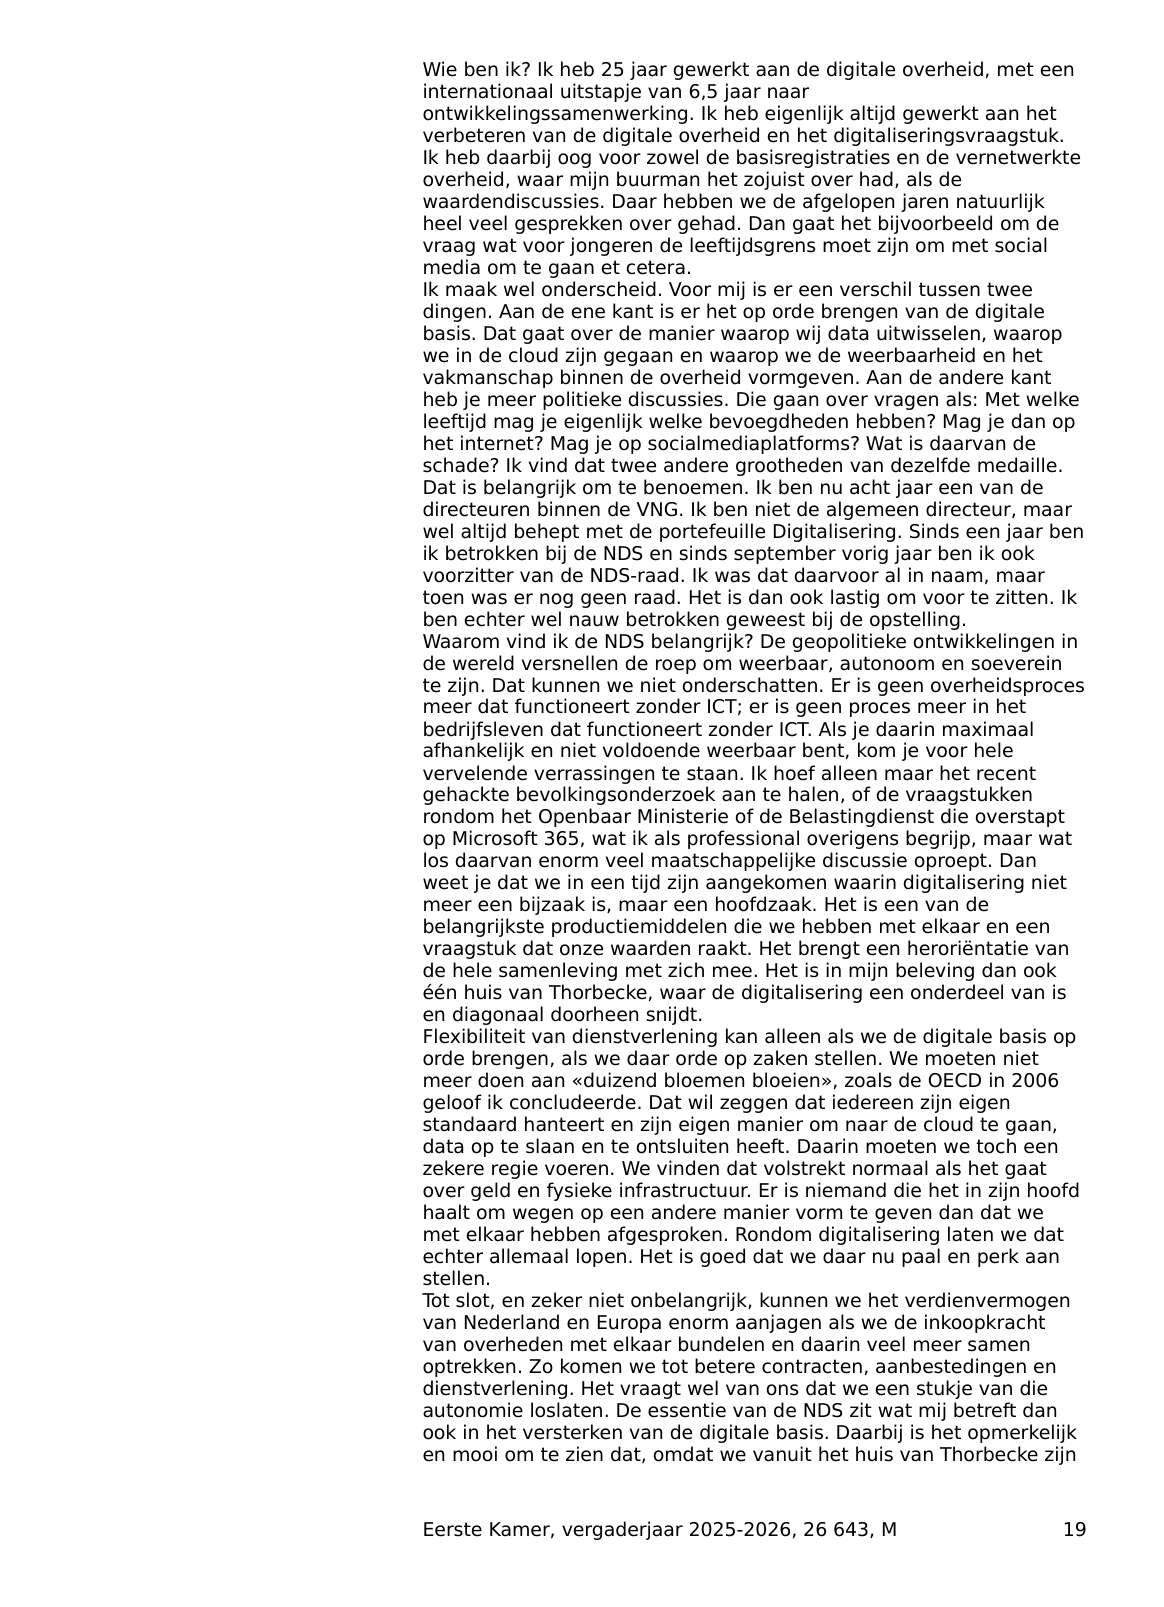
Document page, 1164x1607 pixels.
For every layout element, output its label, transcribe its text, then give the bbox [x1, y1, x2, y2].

text Waarom vind ik de NDS belangrijk? De geopolitieke ontwikkelingen in de wereld versnellen de roep om weerbaar, autonoom en soeverein te zijn. Dat kunnen we niet onderschatten. Er is geen overheidsproces meer dat functioneert zonder ICT; er is geen proces meer in het bedrijfsleven dat functioneert zonder ICT. Als je daarin maximaal afhankelijk en niet voldoende weerbaar bent, kom je voor hele vervelende verrassingen te staan. Ik hoef alleen maar het recent gehackte bevolkingsonderzoek aan te halen, of de vraagstukken rondom het Openbaar Ministerie of de Belastingdienst die overstapt op Microsoft 365, wat ik als professional overigens begrijp, maar wat los daarvan enorm veel maatschappelijke discussie oproept. Dan weet je dat we in een tijd zijn aangekomen waarin digitalisering niet meer een bijzaak is, maar een hoofdzaak. Het is een van de belangrijkste productiemiddelen die we hebben met elkaar en een vraagstuk dat onze waarden raakt. Het brengt een heroriëntatie van de hele samenleving met zich mee. Het is in mijn beleving dan ook één huis van Thorbecke, waar de digitalisering een onderdeel van is en diagonaal doorheen snijdt. [422, 631, 1087, 1026]
text Wie ben ik? Ik heb 25 jaar gewerkt aan de digitale overheid, met een internationaal uitstapje van 6,5 jaar naar ontwikkelingssamenwerking. Ik heb eigenlijk altijd gewerkt aan het verbeteren van de digitale overheid en het digitaliseringsvraagstuk. Ik heb daarbij oog voor zowel de basisregistraties en de vernetwerkte overheid, waar mijn buurman het zojuist over had, als de waardendiscussies. Daar hebben we de afgelopen jaren natuurlijk heel veel gesprekken over gehad. Dan gaat het bijvoorbeeld om de vraag wat voor jongeren de leeftijdsgrens moet zijn om met social media om te gaan et cetera. [422, 59, 1087, 279]
text Flexibiliteit van dienstverlening kan alleen als we de digitale basis op orde brengen, als we daar orde op zaken stellen. We moeten niet meer doen aan «duizend bloemen bloeien», zoals de OECD in 2006 geloof ik concludeerde. Dat wil zeggen dat iedereen zijn eigen standaard hanteert en zijn eigen manier om naar de cloud te gaan, data op te slaan en te ontsluiten heeft. Daarin moeten we toch een zekere regie voeren. We vinden dat volstrekt normaal als het gaat over geld en fysieke infrastructuur. Er is niemand die het in zijn hoofd haalt om wegen op een andere manier vorm te geven dan dat we met elkaar hebben afgesproken. Rondom digitalisering laten we dat echter allemaal lopen. Het is goed dat we daar nu paal en perk aan stellen. [422, 1026, 1087, 1290]
text Ik maak wel onderscheid. Voor mij is er een verschil tussen twee dingen. Aan de ene kant is er het op orde brengen van de digitale basis. Dat gaat over de manier waarop wij data uitwisselen, waarop we in de cloud zijn gegaan en waarop we de weerbaarheid en het vakmanschap binnen de overheid vormgeven. Aan de andere kant heb je meer politieke discussies. Die gaan over vragen als: Met welke leeftijd mag je eigenlijk welke bevoegdheden hebben? Mag je dan op het internet? Mag je op socialmediaplatforms? Wat is daarvan de schade? Ik vind dat twee andere grootheden van dezelfde medaille. Dat is belangrijk om te benoemen. Ik ben nu acht jaar een van de directeuren binnen de VNG. Ik ben niet de algemeen directeur, maar wel altijd behept met de portefeuille Digitalisering. Sinds een jaar ben ik betrokken bij de NDS en sinds september vorig jaar ben ik ook voorzitter van de NDS-raad. Ik was dat daarvoor al in naam, maar toen was er nog geen raad. Het is dan ook lastig om voor te zitten. Ik ben echter wel nauw betrokken geweest bij de opstelling. [422, 279, 1087, 631]
text Tot slot, en zeker niet onbelangrijk, kunnen we het verdienvermogen van Nederland en Europa enorm aanjagen als we de inkoopkracht van overheden met elkaar bundelen en daarin veel meer samen optrekken. Zo komen we tot betere contracten, aanbestedingen en dienstverlening. Het vraagt wel van ons dat we een stukje van die autonomie loslaten. De essentie van de NDS zit wat mij betreft dan ook in het versterken van de digitale basis. Daarbij is het opmerkelijk en mooi om te zien dat, omdat we vanuit het huis van Thorbecke zijn [422, 1290, 1087, 1466]
